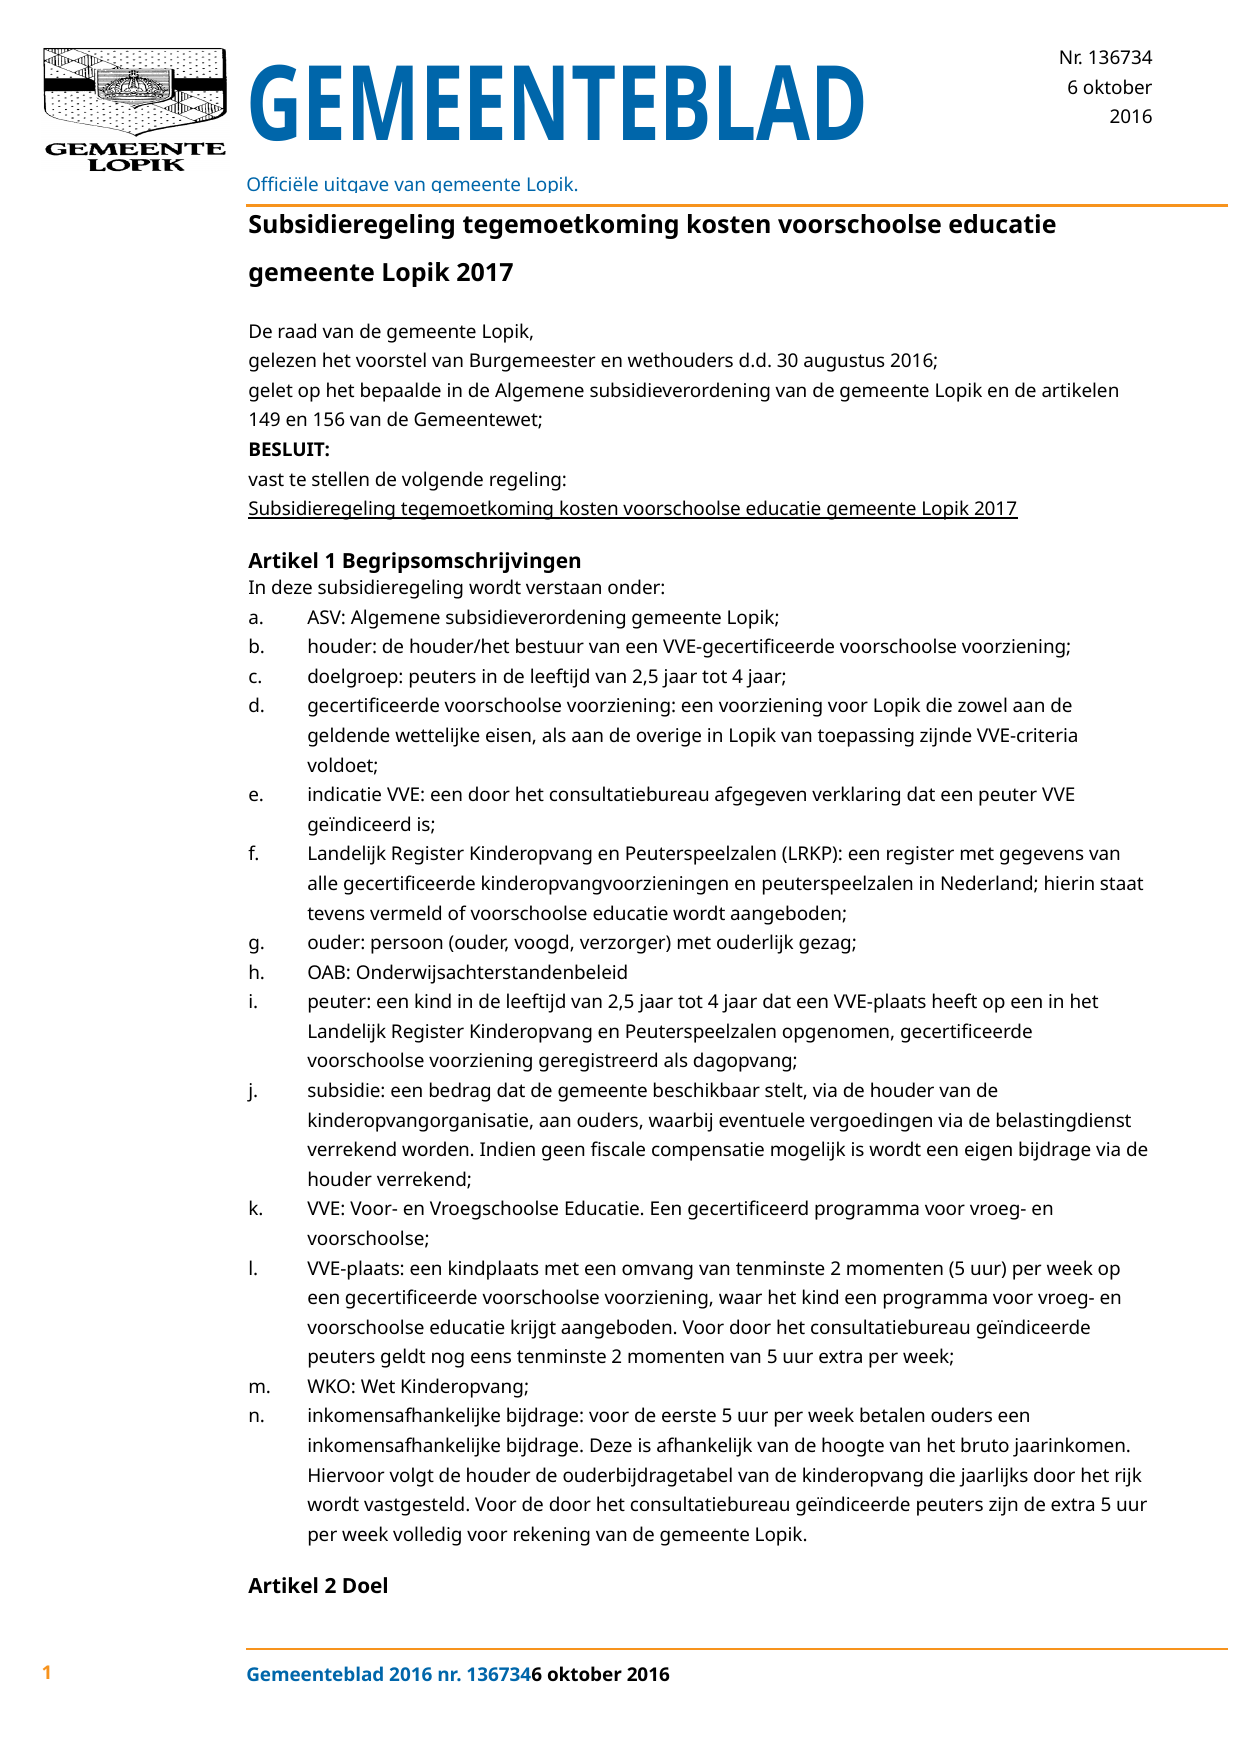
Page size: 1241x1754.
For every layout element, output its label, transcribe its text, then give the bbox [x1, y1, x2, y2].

text Subsidieregeling tegemoetkoming kosten voorschoolse educatie gemeente Lopik 2017 [248, 495, 1152, 521]
list subsidie: een bedrag dat de gemeente beschikbaar stelt, via de houder van de kinderopvangorganisatie, aan ouders, waarbij eventuele vergoedingen via de belastingdienst verrekend worden. Indien geen fiscale compensatie mogelijk is wordt een eigen bijdrage via de houder verrekend; [248, 1077, 1152, 1192]
list VVE: Voor- en Vroegschoolse Educatie. Een gecertificeerd programma voor vroeg- en voorschoolse; [248, 1196, 1152, 1251]
list houder: de houder/het bestuur van een VVE-gecertificeerde voorschoolse voorziening; [248, 633, 1152, 659]
text Subsidieregeling tegemoetkoming kosten voorschoolse educatie gemeente Lopik 2017 [248, 207, 1152, 288]
list ouder: persoon (ouder, voogd, verzorger) met ouderlijk gezag; [248, 929, 1152, 955]
list indicatie VVE: een door het consultatiebureau afgegeven verklaring dat een peuter VVE geïndiceerd is; [248, 781, 1152, 837]
text Artikel 2 Doel [248, 1571, 1152, 1600]
text BESLUIT: [248, 436, 1152, 462]
list OAB: Onderwijsachterstandenbeleid [248, 959, 1152, 984]
text Artikel 1 Begripsomschrijvingen [248, 546, 1152, 574]
text De raad van de gemeente Lopik, [248, 318, 1152, 344]
text vast te stellen de volgende regeling: [248, 466, 1152, 492]
list inkomensafhankelijke bijdrage: voor de eerste 5 uur per week betalen ouders een inkomensafhankelijke bijdrage. Deze is afhankelijk van de hoogte van het bruto jaarinkomen. Hiervoor volgt de houder de ouderbijdragetabel van de kinderopvang die jaarlijks door het rijk wordt vastgesteld. Voor de door het consultatiebureau geïndiceerde peuters zijn de extra 5 uur per week volledig voor rekening van de gemeente Lopik. [248, 1403, 1152, 1547]
list ASV: Algemene subsidieverordening gemeente Lopik; [248, 604, 1152, 629]
list Landelijk Register Kinderopvang en Peuterspeelzalen (LRKP): een register met gegevens van alle gecertificeerde kinderopvangvoorzieningen en peuterspeelzalen in Nederland; hierin staat tevens vermeld of voorschoolse educatie wordt aangeboden; [248, 841, 1152, 925]
list WKO: Wet Kinderopvang; [248, 1373, 1152, 1399]
picture [41, 47, 231, 172]
text In deze subsidieregeling wordt verstaan onder: [248, 574, 1152, 600]
list doelgroep: peuters in de leeftijd van 2,5 jaar tot 4 jaar; [248, 663, 1152, 689]
text gelet op het bepaalde in de Algemene subsidieverordening van de gemeente Lopik en de artikelen 149 en 156 van de Gemeentewet; [248, 377, 1152, 432]
text gelezen het voorstel van Burgemeester en wethouders d.d. 30 augustus 2016; [248, 347, 1152, 373]
list VVE-plaats: een kindplaats met een omvang van tenminste 2 momenten (5 uur) per week op een gecertificeerde voorschoolse voorziening, waar het kind een programma voor vroeg- en voorschoolse educatie krijgt aangeboden. Voor door het consultatiebureau geïndiceerde peuters geldt nog eens tenminste 2 momenten van 5 uur extra per week; [248, 1255, 1152, 1369]
list peuter: een kind in de leeftijd van 2,5 jaar tot 4 jaar dat een VVE-plaats heeft op een in het Landelijk Register Kinderopvang en Peuterspeelzalen opgenomen, gecertificeerde voorschoolse voorziening geregistreerd als dagopvang; [248, 988, 1152, 1073]
list gecertificeerde voorschoolse voorziening: een voorziening voor Lopik die zowel aan de geldende wettelijke eisen, als aan de overige in Lopik van toepassing zijnde VVE-criteria voldoet; [248, 693, 1152, 777]
